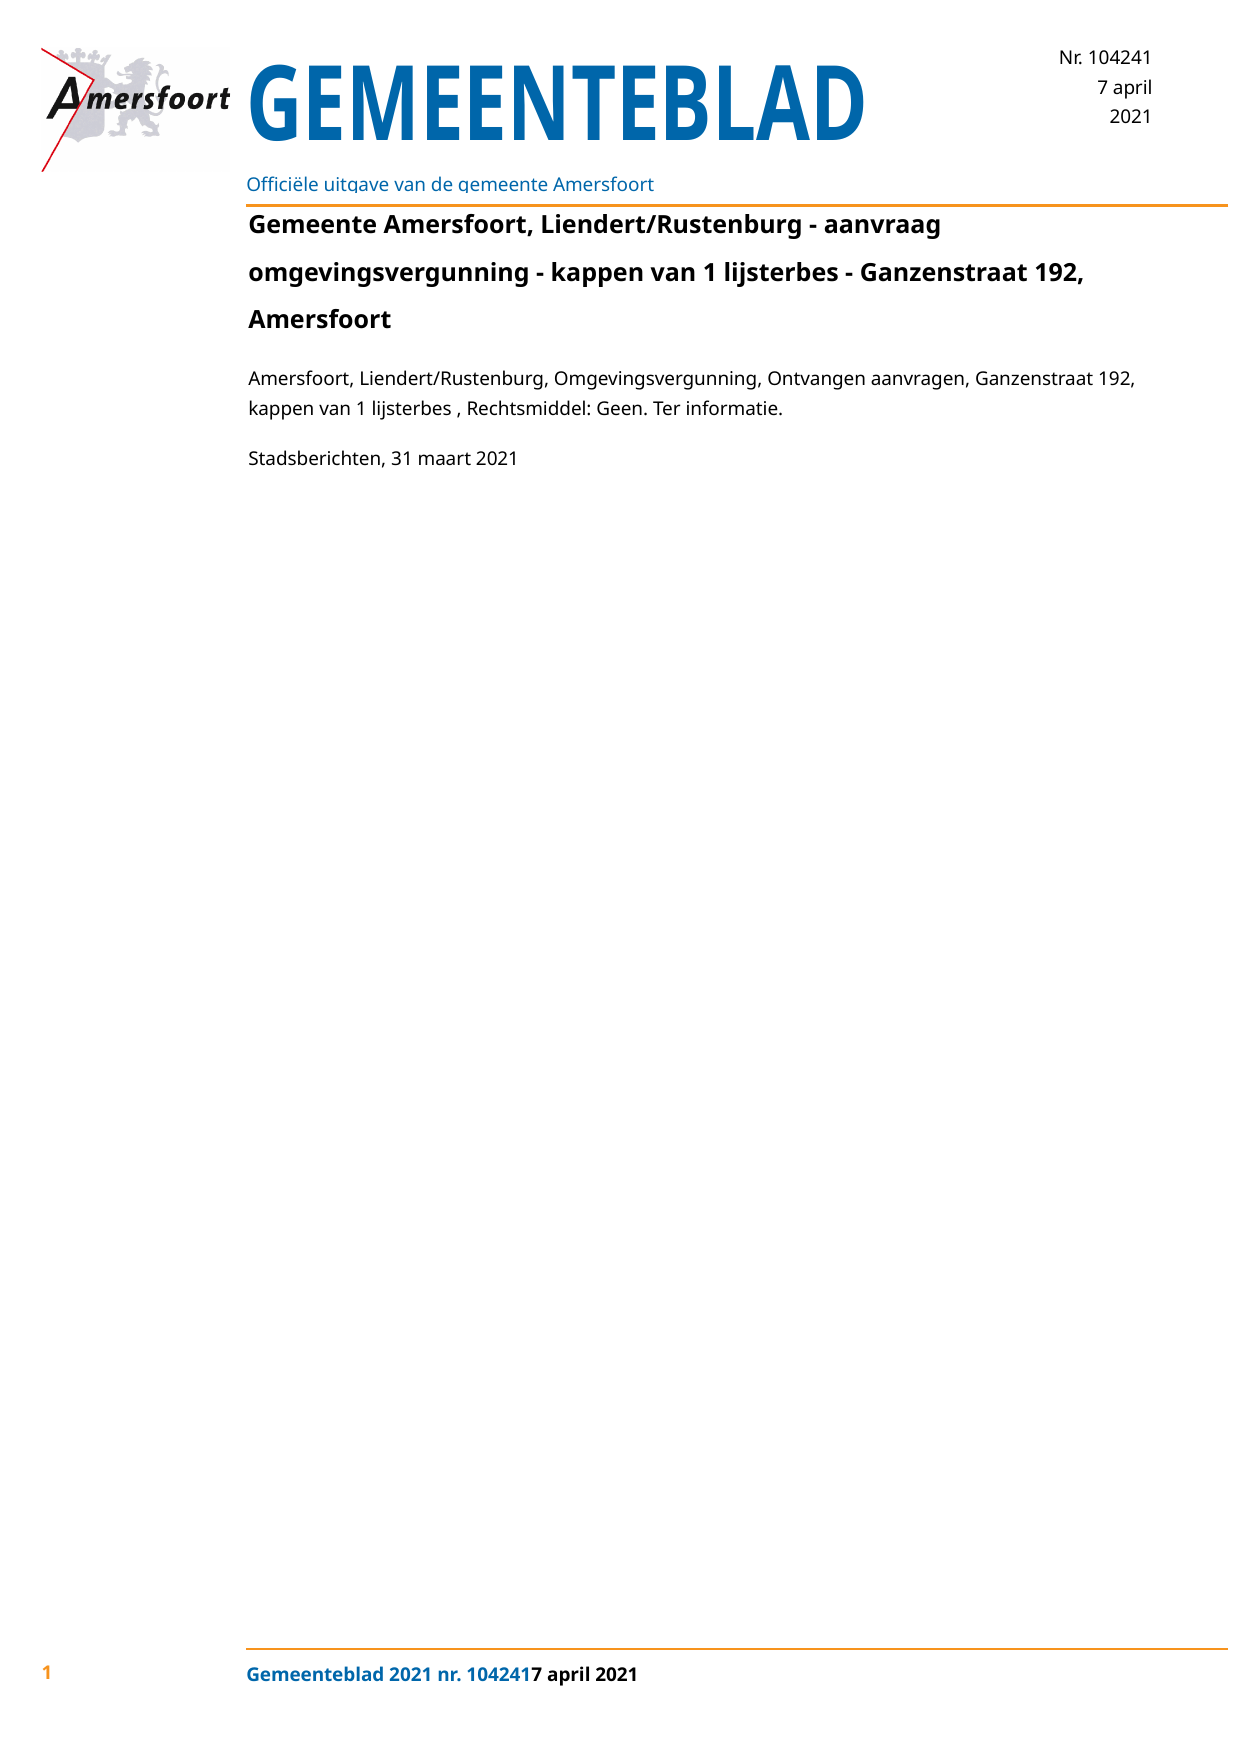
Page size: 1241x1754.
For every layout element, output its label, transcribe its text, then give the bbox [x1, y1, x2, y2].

text Stadsberichten, 31 maart 2021 [248, 446, 1152, 471]
text Gemeente Amersfoort, Liendert/Rustenburg - aanvraag omgevingsvergunning - kappen van 1 lijsterbes - Ganzenstraat 192, Amersfoort [248, 207, 1152, 336]
text Amersfoort, Liendert/Rustenburg, Omgevingsvergunning, Ontvangen aanvragen, Ganzenstraat 192, kappen van 1 lijsterbes , Rechtsmiddel: Geen. Ter informatie. [248, 366, 1152, 421]
picture [41, 47, 231, 172]
